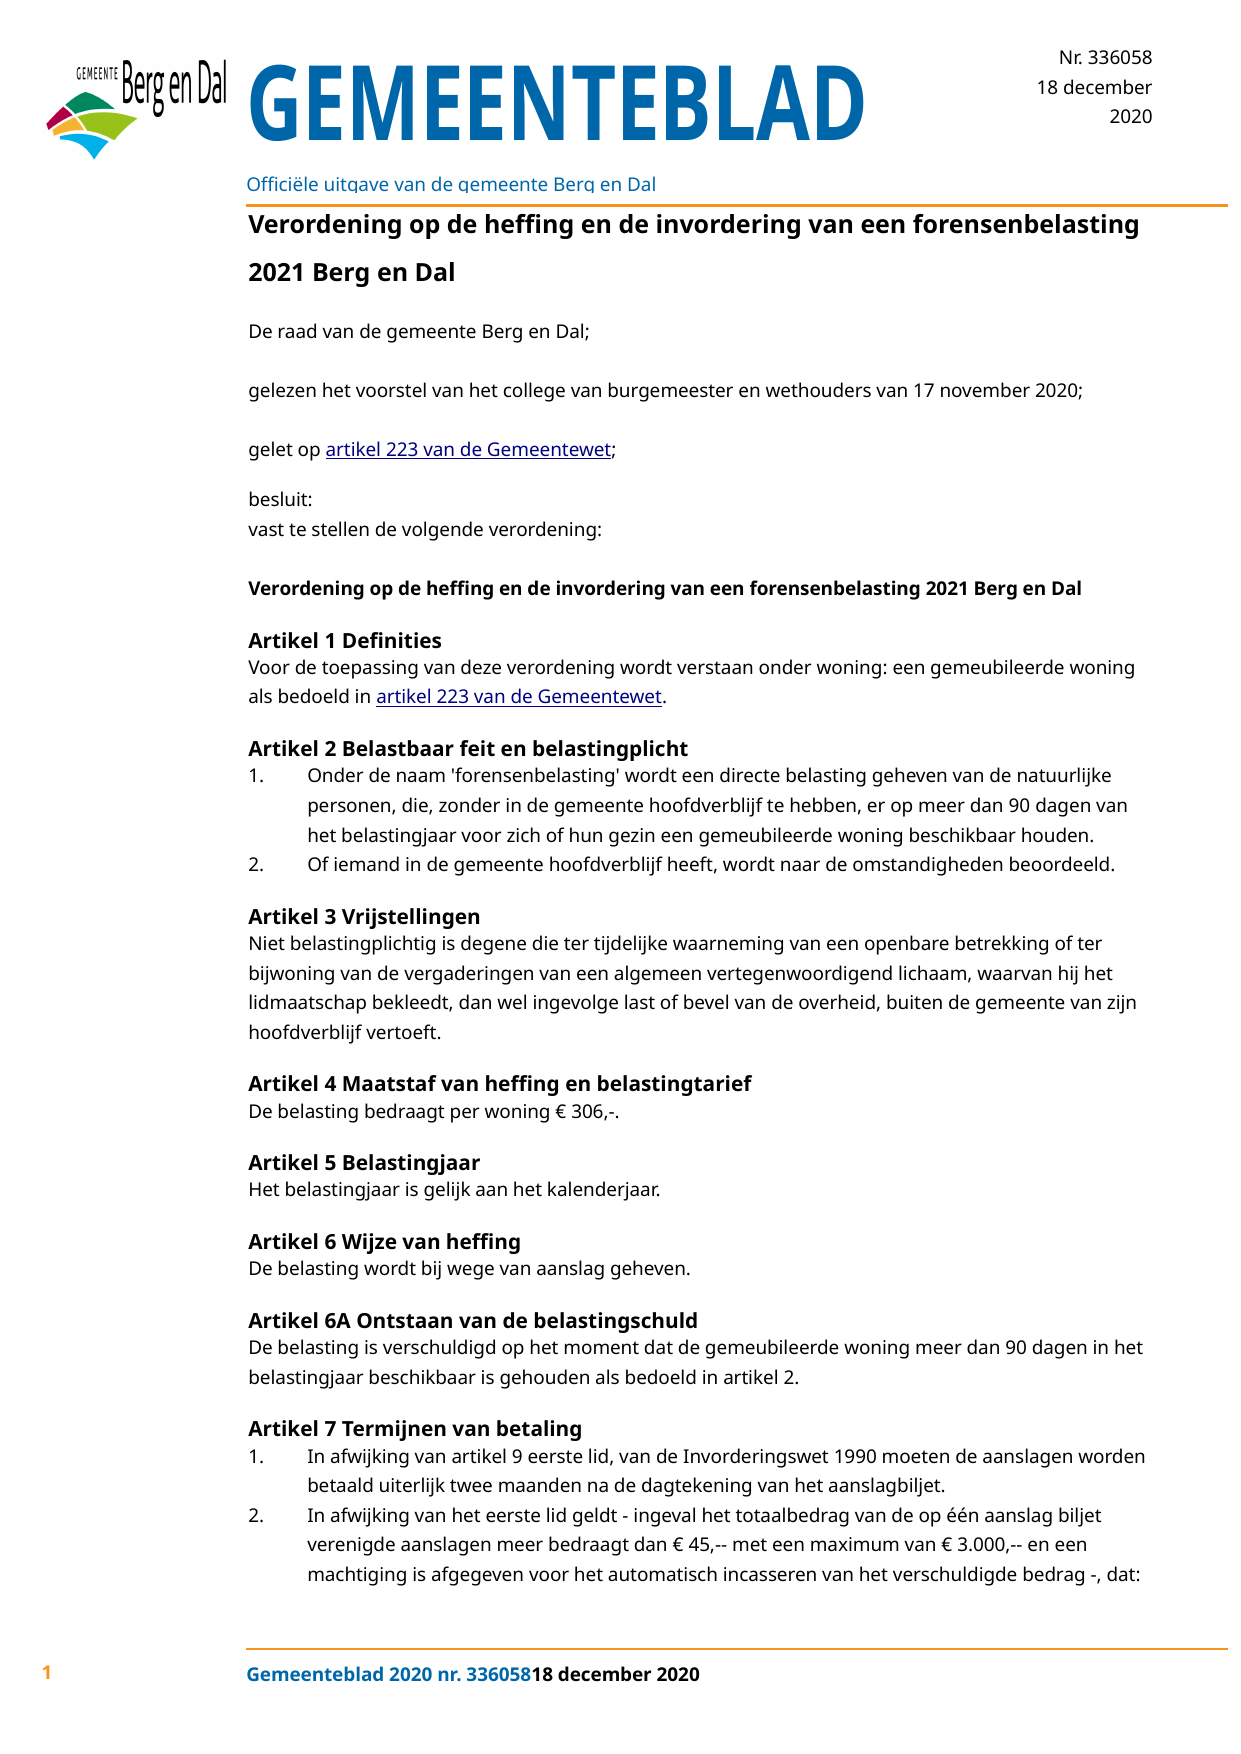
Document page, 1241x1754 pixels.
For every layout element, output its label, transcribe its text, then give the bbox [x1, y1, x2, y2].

text gelezen het voorstel van het college van burgemeester en wethouders van 17 november 2020; [248, 377, 1152, 403]
text De belasting is verschuldigd op het moment dat de gemeubileerde woning meer dan 90 dagen in het belastingjaar beschikbaar is gehouden als bedoeld in artikel 2. [248, 1334, 1152, 1390]
picture [41, 47, 231, 172]
list In afwijking van het eerste lid geldt - ingeval het totaalbedrag van de op één aanslag biljet verenigde aanslagen meer bedraagt dan € 45,-- met een maximum van € 3.000,-- en een machtiging is afgegeven voor het automatisch incasseren van het verschuldigde bedrag -, dat: [248, 1502, 1152, 1587]
text Niet belastingplichtig is degene die ter tijdelijke waarneming van een openbare betrekking of ter bijwoning van de vergaderingen van een algemeen vertegenwoordigend lichaam, waarvan hij het lidmaatschap bekleedt, dan wel ingevolge last of bevel van de overheid, buiten de gemeente van zijn hoofdverblijf vertoeft. [248, 930, 1152, 1045]
text De belasting bedraagt per woning € 306,-. [248, 1098, 1152, 1123]
text Voor de toepassing van deze verordening wordt verstaan onder woning: een gemeubileerde woning als bedoeld in artikel 223 van de Gemeentewet. [248, 654, 1152, 709]
text Verordening op de heffing en de invordering van een forensenbelasting 2021 Berg en Dal [248, 575, 1152, 601]
text Artikel 1 Definities [248, 626, 1152, 654]
text gelet op artikel 223 van de Gemeentewet; [248, 436, 1152, 462]
text Het belastingjaar is gelijk aan het kalenderjaar. [248, 1177, 1152, 1202]
text Artikel 7 Termijnen van betaling [248, 1414, 1152, 1443]
list Of iemand in de gemeente hoofdverblijf heeft, wordt naar de omstandigheden beoordeeld. [248, 851, 1152, 877]
text De raad van de gemeente Berg en Dal; [248, 318, 1152, 344]
text vast te stellen de volgende verordening: [248, 516, 1152, 542]
text besluit: [248, 487, 1152, 512]
text Artikel 5 Belastingjaar [248, 1148, 1152, 1177]
list Onder de naam 'forensenbelasting' wordt een directe belasting geheven van de natuurlijke personen, die, zonder in de gemeente hoofdverblijf te hebben, er op meer dan 90 dagen van het belastingjaar voor zich of hun gezin een gemeubileerde woning beschikbaar houden. [248, 763, 1152, 847]
text Verordening op de heffing en de invordering van een forensenbelasting 2021 Berg en Dal [248, 207, 1152, 288]
text Artikel 2 Belastbaar feit en belastingplicht [248, 734, 1152, 763]
text De belasting wordt bij wege van aanslag geheven. [248, 1256, 1152, 1281]
text Artikel 3 Vrijstellingen [248, 902, 1152, 930]
text Artikel 6 Wijze van heffing [248, 1227, 1152, 1256]
text Artikel 4 Maatstaf van heffing en belastingtarief [248, 1069, 1152, 1098]
list In afwijking van artikel 9 eerste lid, van de Invorderingswet 1990 moeten de aanslagen worden betaald uiterlijk twee maanden na de dagtekening van het aanslagbiljet. [248, 1443, 1152, 1498]
text Artikel 6A Ontstaan van de belastingschuld [248, 1306, 1152, 1334]
